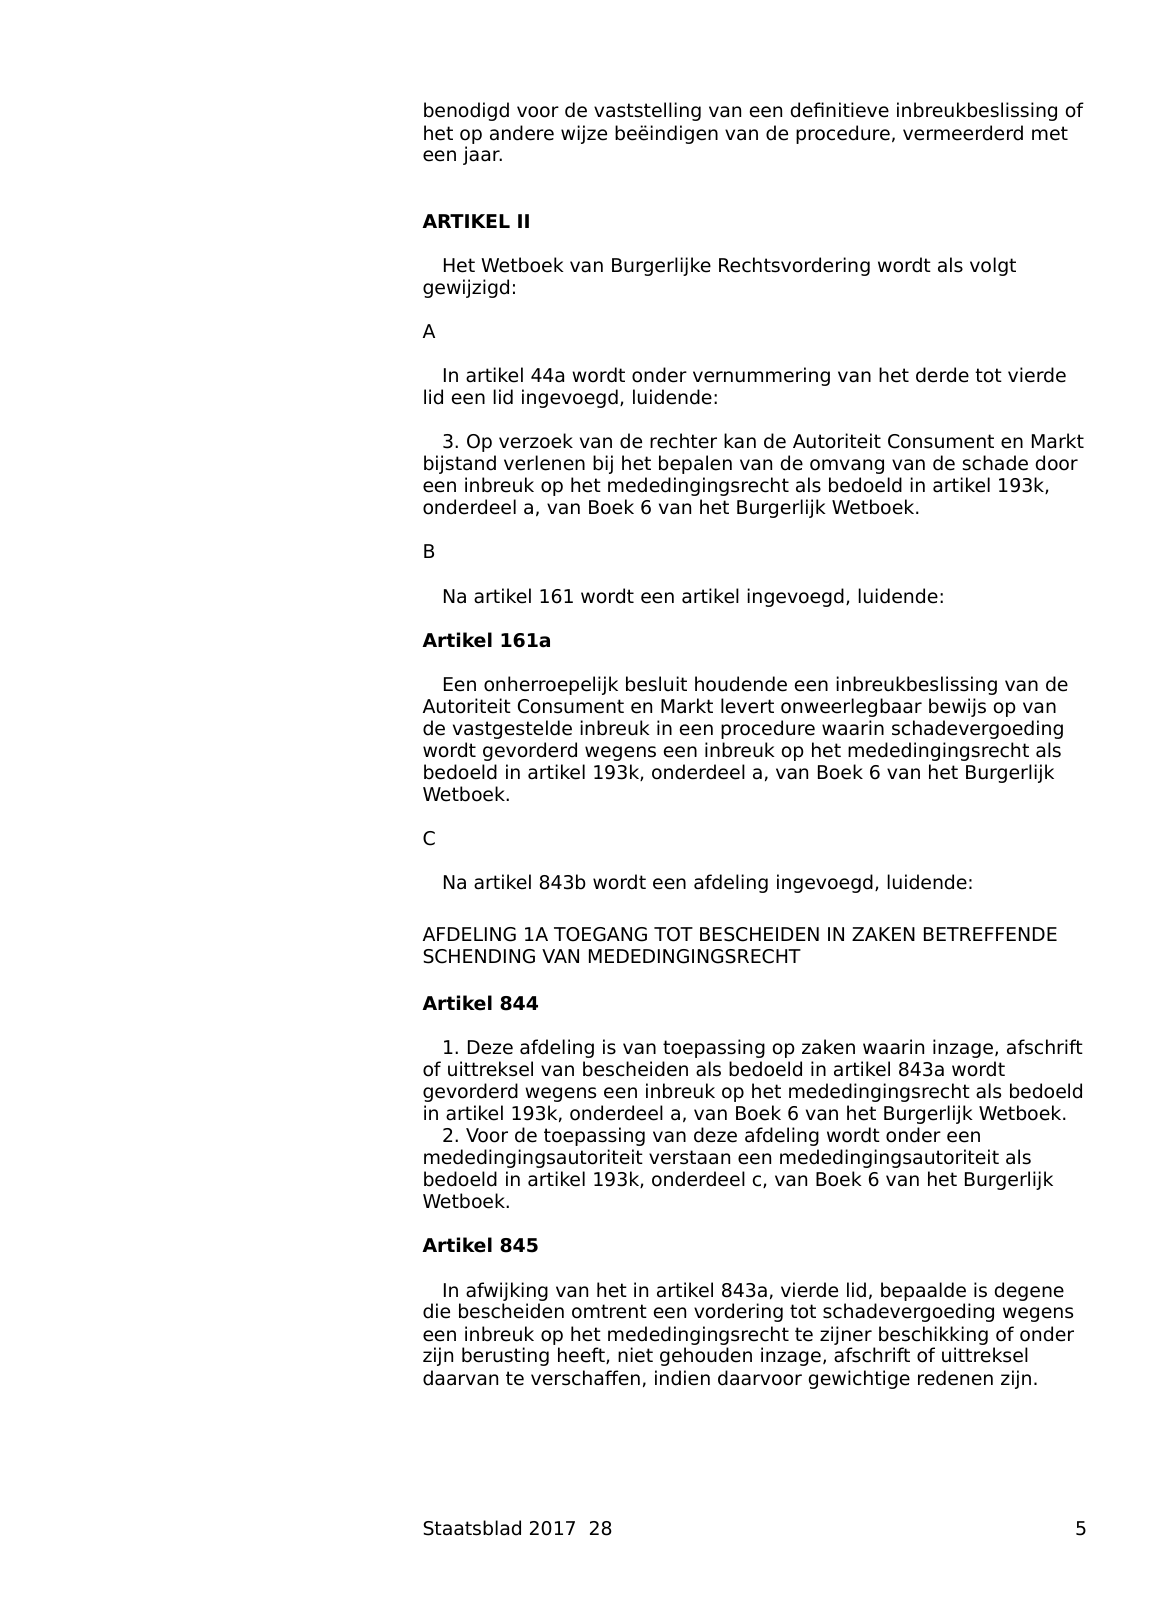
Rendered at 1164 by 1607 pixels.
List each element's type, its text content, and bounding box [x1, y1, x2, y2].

text benodigd voor de vaststelling van een definitieve inbreukbeslissing of het op andere wijze beëindigen van de procedure, vermeerderd met een jaar. [422, 100, 1087, 166]
text Een onherroepelijk besluit houdende een inbreukbeslissing van de Autoriteit Consument en Markt levert onweerlegbaar bewijs op van de vastgestelde inbreuk in een procedure waarin schadevergoeding wordt gevorderd wegens een inbreuk op het mededingingsrecht als bedoeld in artikel 193k, onderdeel a, van Boek 6 van het Burgerlijk Wetboek. [422, 674, 1087, 806]
text C [422, 828, 1087, 850]
text In artikel 44a wordt onder vernummering van het derde tot vierde lid een lid ingevoegd, luidende: [422, 365, 1087, 409]
text Na artikel 843b wordt een afdeling ingevoegd, luidende: [422, 872, 1087, 894]
text Het Wetboek van Burgerlijke Rechtsvordering wordt als volgt gewijzigd: [422, 255, 1087, 299]
text In afwijking van het in artikel 843a, vierde lid, bepaalde is degene die bescheiden omtrent een vordering tot schadevergoeding wegens een inbreuk op het mededingingsrecht te zijner beschikking of onder zijn berusting heeft, niet gehouden inzage, afschrift of uittreksel daarvan te verschaffen, indien daarvoor gewichtige redenen zijn. [422, 1279, 1087, 1389]
text A [422, 321, 1087, 343]
subtitle Artikel 844 [422, 993, 1087, 1015]
text 1. Deze afdeling is van toepassing op zaken waarin inzage, afschrift of uittreksel van bescheiden als bedoeld in artikel 843a wordt gevorderd wegens een inbreuk op het mededingingsrecht als bedoeld in artikel 193k, onderdeel a, van Boek 6 van het Burgerlijk Wetboek. [422, 1037, 1087, 1125]
text B [422, 541, 1087, 563]
text 2. Voor de toepassing van deze afdeling wordt onder een mededingingsautoriteit verstaan een mededingingsautoriteit als bedoeld in artikel 193k, onderdeel c, van Boek 6 van het Burgerlijk Wetboek. [422, 1125, 1087, 1213]
subtitle Artikel 161a [422, 630, 1087, 652]
text Na artikel 161 wordt een artikel ingevoegd, luidende: [422, 586, 1087, 608]
subtitle ARTIKEL II [422, 211, 1087, 233]
text 3. Op verzoek van de rechter kan de Autoriteit Consument en Markt bijstand verlenen bij het bepalen van de omvang van de schade door een inbreuk op het mededingingsrecht als bedoeld in artikel 193k, onderdeel a, van Boek 6 van het Burgerlijk Wetboek. [422, 431, 1087, 519]
subtitle AFDELING 1A TOEGANG TOT BESCHEIDEN IN ZAKEN BETREFFENDE SCHENDING VAN MEDEDINGINGSRECHT [422, 924, 1087, 968]
subtitle Artikel 845 [422, 1235, 1087, 1257]
